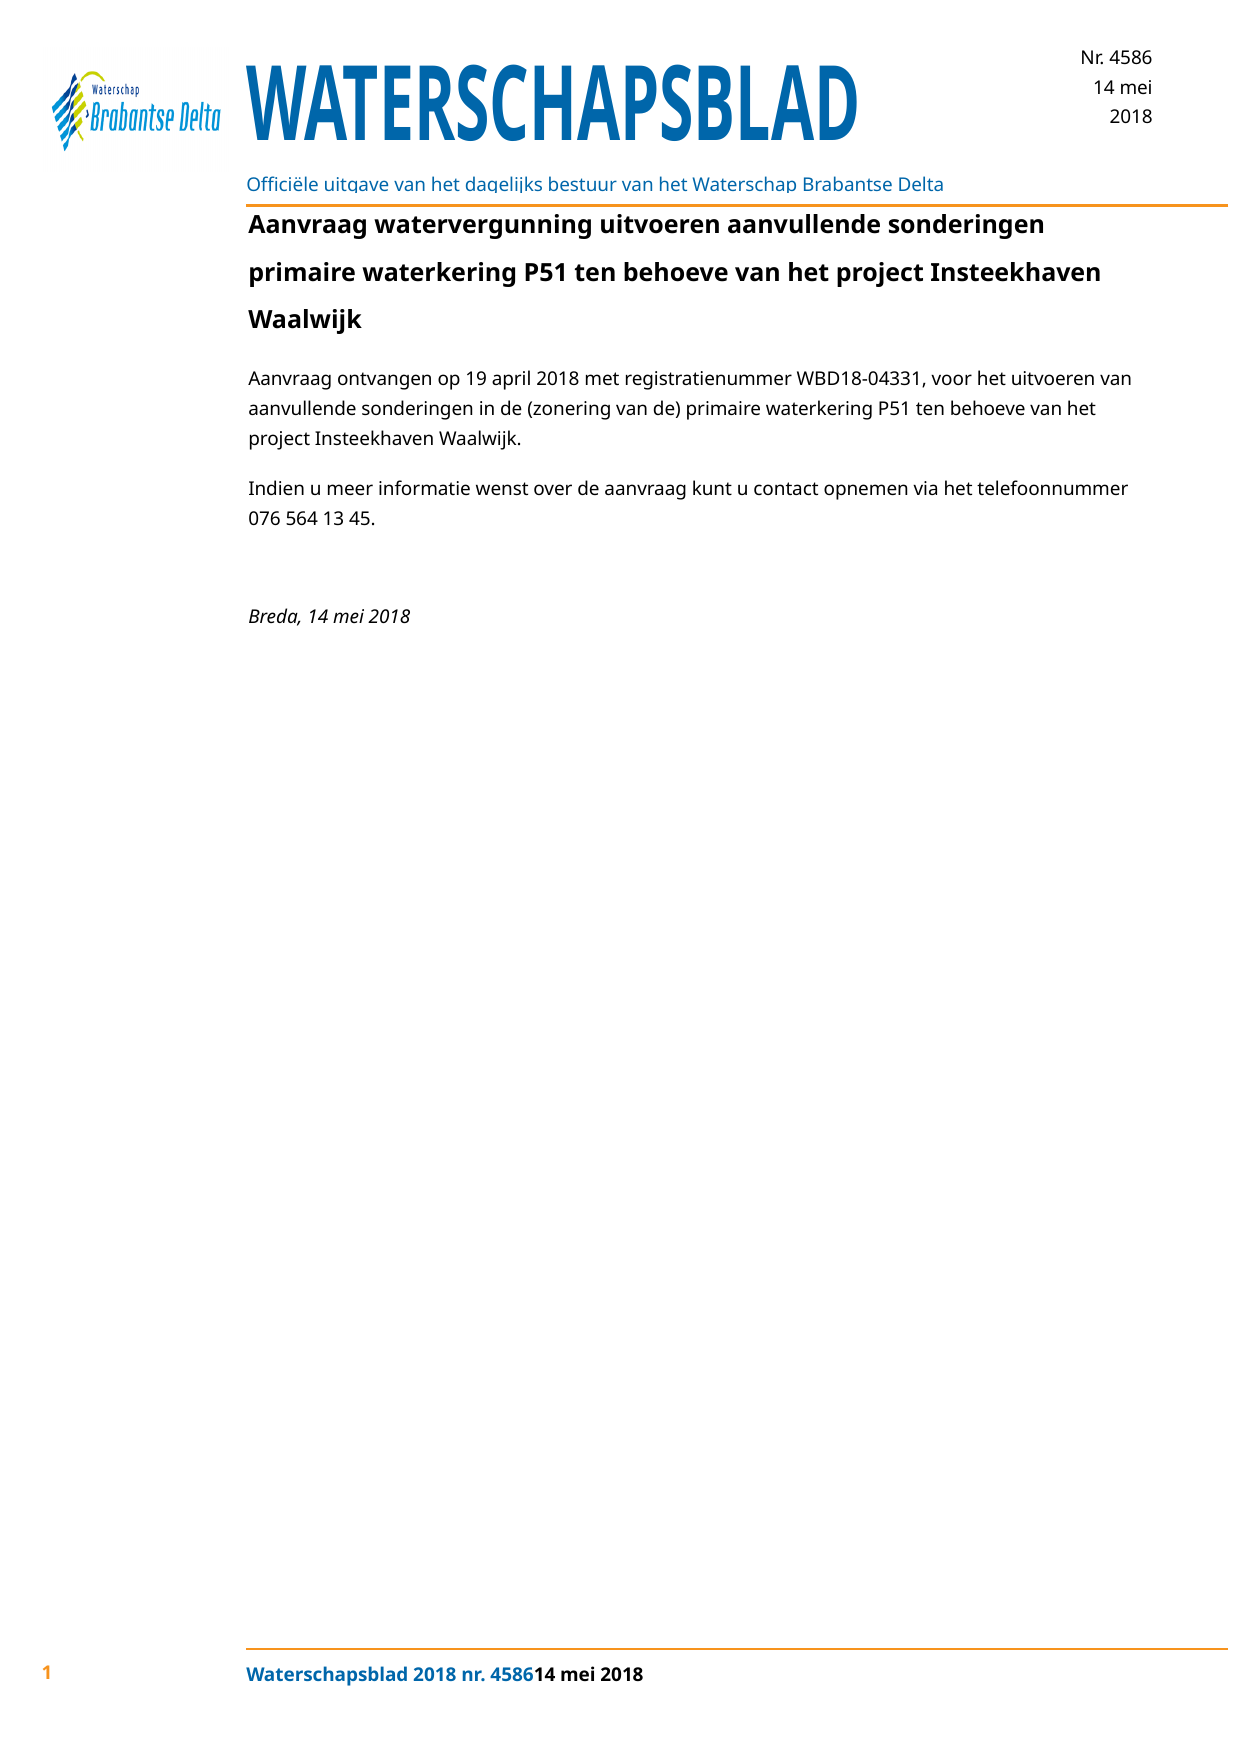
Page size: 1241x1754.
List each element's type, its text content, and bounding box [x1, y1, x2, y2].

picture [41, 47, 231, 172]
text Aanvraag ontvangen op 19 april 2018 met registratienummer WBD18-04331, voor het uitvoeren van aanvullende sonderingen in de (zonering van de) primaire waterkering P51 ten behoeve van het project Insteekhaven Waalwijk. [248, 366, 1152, 450]
text Aanvraag watervergunning uitvoeren aanvullende sonderingen primaire waterkering P51 ten behoeve van het project Insteekhaven Waalwijk [248, 207, 1152, 336]
text Indien u meer informatie wenst over de aanvraag kunt u contact opnemen via het telefoonnummer 076 564 13 45. [248, 475, 1152, 530]
text Breda, 14 mei 2018 [248, 603, 1152, 629]
